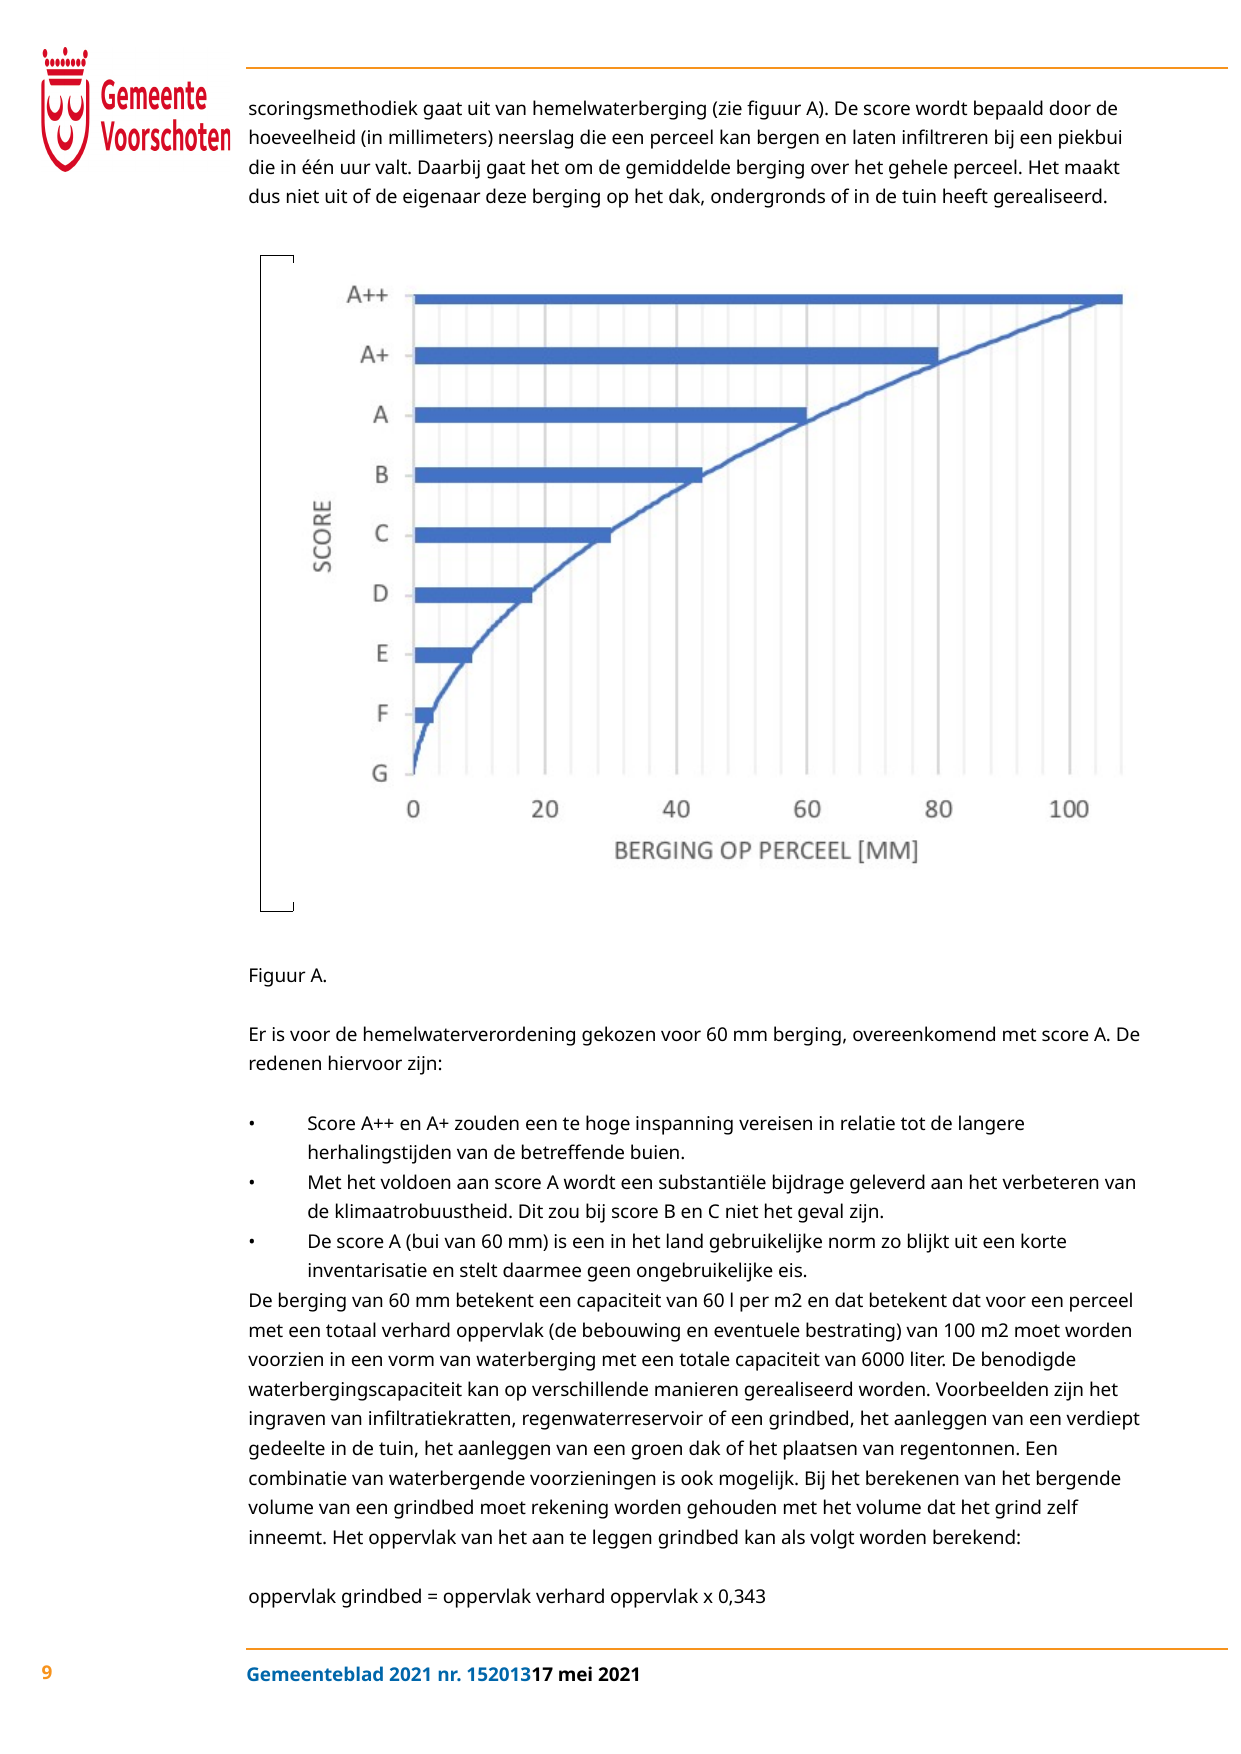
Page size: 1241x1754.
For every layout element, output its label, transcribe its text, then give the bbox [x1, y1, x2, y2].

list De score A (bui van 60 mm) is een in het land gebruikelijke norm zo blijkt uit een korte inventarisatie en stelt daarmee geen ongebruikelijke eis. [248, 1228, 1152, 1283]
text oppervlak grindbed = oppervlak verhard oppervlak x 0,343 [248, 1583, 1152, 1609]
list Score A++ en A+ zouden een te hoge inspanning vereisen in relatie tot de langere herhalingstijden van de betreffende buien. [248, 1110, 1152, 1165]
list Met het voldoen aan score A wordt een substantiële bijdrage geleverd aan het verbeteren van de klimaatrobuustheid. Dit zou bij score B en C niet het geval zijn. [248, 1169, 1152, 1224]
text scoringsmethodiek gaat uit van hemelwaterberging (zie figuur A). De score wordt bepaald door de hoeveelheid (in millimeters) neerslag die een perceel kan bergen en laten infiltreren bij een piekbui die in één uur valt. Daarbij gaat het om de gemiddelde berging over het gehele perceel. Het maakt dus niet uit of de eigenaar deze berging op het dak, ondergronds of in de tuin heeft gerealiseerd. [248, 95, 1152, 209]
text De berging van 60 mm betekent een capaciteit van 60 l per m2 en dat betekent dat voor een perceel met een totaal verhard oppervlak (de bebouwing en eventuele bestrating) van 100 m2 moet worden voorzien in een vorm van waterberging met een totale capaciteit van 6000 liter. De benodigde waterbergingscapaciteit kan op verschillende manieren gerealiseerd worden. Voorbeelden zijn het ingraven van infiltratiekratten, regenwaterreservoir of een grindbed, het aanleggen van een verdiept gedeelte in de tuin, het aanleggen van een groen dak of het plaatsen van regentonnen. Een combinatie van waterbergende voorzieningen is ook mogelijk. Bij het berekenen van het bergende volume van een grindbed moet rekening worden gehouden met het volume dat het grind zelf inneemt. Het oppervlak van het aan te leggen grindbed kan als volgt worden berekend: [248, 1287, 1152, 1549]
text Figuur A. [248, 962, 1152, 987]
picture [268, 263, 1173, 902]
text Er is voor de hemelwaterverordening gekozen voor 60 mm berging, overeenkomend met score A. De redenen hiervoor zijn: [248, 1021, 1152, 1076]
picture [41, 47, 231, 172]
